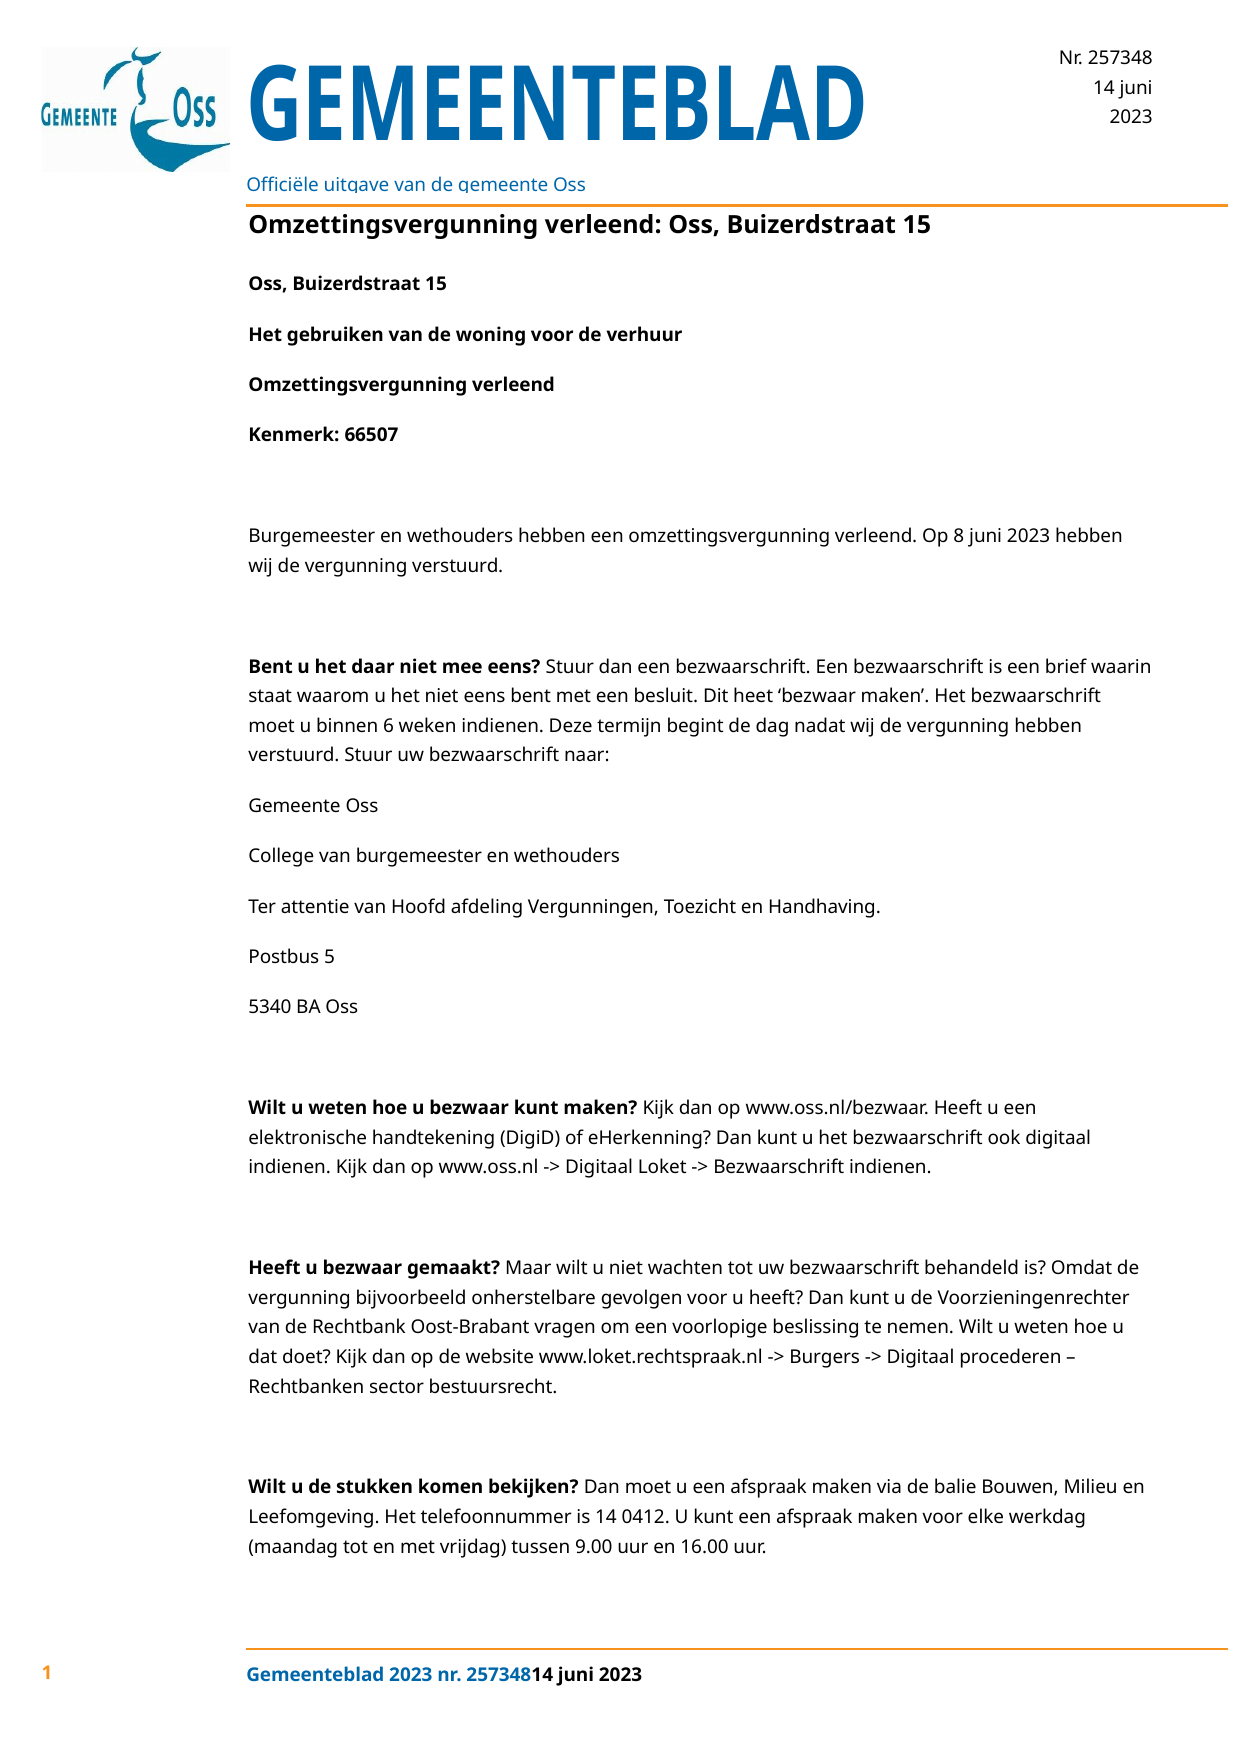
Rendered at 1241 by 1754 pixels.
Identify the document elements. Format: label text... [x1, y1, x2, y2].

text Postbus 5 [248, 943, 1152, 969]
text Oss, Buizerdstraat 15 [248, 270, 1152, 296]
text Wilt u de stukken komen bekijken? Dan moet u een afspraak maken via de balie Bouwen, Milieu en Leefomgeving. Het telefoonnummer is 14 0412. U kunt een afspraak maken voor elke werkdag (maandag tot en met vrijdag) tussen 9.00 uur en 16.00 uur. [248, 1474, 1152, 1558]
text Gemeente Oss [248, 792, 1152, 818]
text College van burgemeester en wethouders [248, 842, 1152, 868]
text Kenmerk: 66507 [248, 422, 1152, 447]
text Burgemeester en wethouders hebben een omzettingsvergunning verleend. Op 8 juni 2023 hebben wij de vergunning verstuurd. [248, 522, 1152, 578]
text Heeft u bezwaar gemaakt? Maar wilt u niet wachten tot uw bezwaarschrift behandeld is? Omdat de vergunning bijvoorbeeld onherstelbare gevolgen voor u heeft? Dan kunt u de Voorzieningenrechter van de Rechtbank Oost-Brabant vragen om een voorlopige beslissing te nemen. Wilt u weten hoe u dat doet? Kijk dan op de website www.loket.rechtspraak.nl -> Burgers -> Digitaal procederen – Rechtbanken sector bestuursrecht. [248, 1254, 1152, 1398]
text Bent u het daar niet mee eens? Stuur dan een bezwaarschrift. Een bezwaarschrift is een brief waarin staat waarom u het niet eens bent met een besluit. Dit heet ‘bezwaar maken’. Het bezwaarschrift moet u binnen 6 weken indienen. Deze termijn begint de dag nadat wij de vergunning hebben verstuurd. Stuur uw bezwaarschrift naar: [248, 653, 1152, 767]
text Het gebruiken van de woning voor de verhuur [248, 321, 1152, 346]
text Wilt u weten hoe u bezwaar kunt maken? Kijk dan op www.oss.nl/bezwaar. Heeft u een elektronische handtekening (DigiD) of eHerkenning? Dan kunt u het bezwaarschrift ook digitaal indienen. Kijk dan op www.oss.nl -> Digitaal Loket -> Bezwaarschrift indienen. [248, 1094, 1152, 1179]
text Omzettingsvergunning verleend: Oss, Buizerdstraat 15 [248, 207, 1152, 241]
text Ter attentie van Hoofd afdeling Vergunningen, Toezicht en Handhaving. [248, 893, 1152, 918]
text 5340 BA Oss [248, 994, 1152, 1019]
picture [41, 47, 231, 172]
text Omzettingsvergunning verleend [248, 371, 1152, 397]
